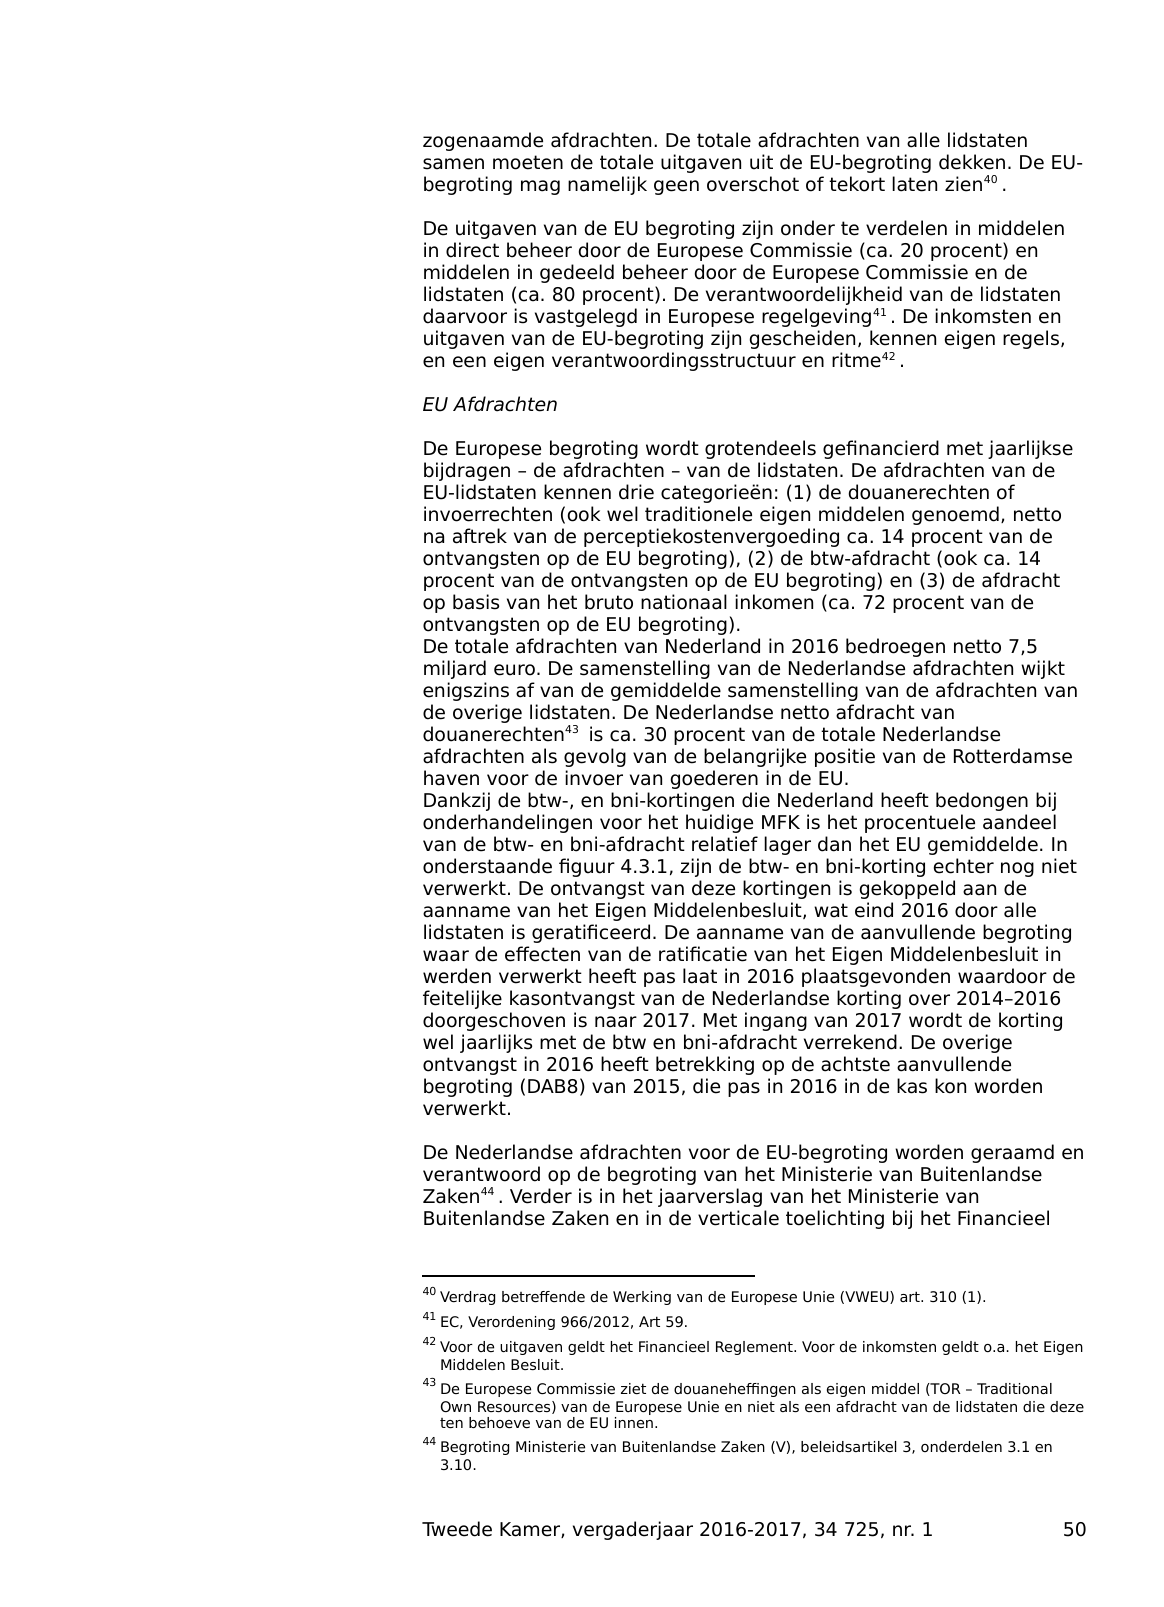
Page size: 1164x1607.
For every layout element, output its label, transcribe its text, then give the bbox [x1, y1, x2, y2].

text De Europese begroting wordt grotendeels gefinancierd met jaarlijkse bijdragen – de afdrachten – van de lidstaten. De afdrachten van de EU-lidstaten kennen drie categorieën: (1) de douanerechten of invoerrechten (ook wel traditionele eigen middelen genoemd, netto na aftrek van de perceptiekostenvergoeding ca. 14 procent van de ontvangsten op de EU begroting), (2) de btw-afdracht (ook ca. 14 procent van de ontvangsten op de EU begroting) en (3) de afdracht op basis van het bruto nationaal inkomen (ca. 72 procent van de ontvangsten op de EU begroting). [422, 438, 1087, 636]
text zogenaamde afdrachten. De totale afdrachten van alle lidstaten samen moeten de totale uitgaven uit de EU-begroting dekken. De EU-begroting mag namelijk geen overschot of tekort laten zien. [422, 130, 1087, 196]
text De Nederlandse afdrachten voor de EU-begroting worden geraamd en verantwoord op de begroting van het Ministerie van Buitenlandse Zaken. Verder is in het jaarverslag van het Ministerie van Buitenlandse Zaken en in de verticale toelichting bij het Financieel [422, 1142, 1087, 1230]
text EC, Verordening 966/2012, Art 59. [422, 1310, 1087, 1332]
text De Europese Commissie ziet de douaneheffingen als eigen middel (TOR – Traditional Own Resources) van de Europese Unie en niet als een afdracht van de lidstaten die deze ten behoeve van de EU innen. [422, 1377, 1087, 1432]
text Voor de uitgaven geldt het Financieel Reglement. Voor de inkomsten geldt o.a. het Eigen Middelen Besluit. [422, 1335, 1087, 1374]
text De totale afdrachten van Nederland in 2016 bedroegen netto 7,5 miljard euro. De samenstelling van de Nederlandse afdrachten wijkt enigszins af van de gemiddelde samenstelling van de afdrachten van de overige lidstaten. De Nederlandse netto afdracht van douanerechten is ca. 30 procent van de totale Nederlandse afdrachten als gevolg van de belangrijke positie van de Rotterdamse haven voor de invoer van goederen in de EU. [422, 636, 1087, 790]
text Begroting Ministerie van Buitenlandse Zaken (V), beleidsartikel 3, onderdelen 3.1 en 3.10. [422, 1435, 1087, 1474]
text Verdrag betreffende de Werking van de Europese Unie (VWEU) art. 310 (1). [422, 1285, 1087, 1307]
text Dankzij de btw-, en bni-kortingen die Nederland heeft bedongen bij onderhandelingen voor het huidige MFK is het procentuele aandeel van de btw- en bni-afdracht relatief lager dan het EU gemiddelde. In onderstaande figuur 4.3.1, zijn de btw- en bni-korting echter nog niet verwerkt. De ontvangst van deze kortingen is gekoppeld aan de aanname van het Eigen Middelenbesluit, wat eind 2016 door alle lidstaten is geratificeerd. De aanname van de aanvullende begroting waar de effecten van de ratificatie van het Eigen Middelenbesluit in werden verwerkt heeft pas laat in 2016 plaatsgevonden waardoor de feitelijke kasontvangst van de Nederlandse korting over 2014–2016 doorgeschoven is naar 2017. Met ingang van 2017 wordt de korting wel jaarlijks met de btw en bni-afdracht verrekend. De overige ontvangst in 2016 heeft betrekking op de achtste aanvullende begroting (DAB8) van 2015, die pas in 2016 in de kas kon worden verwerkt. [422, 790, 1087, 1119]
subtitle EU Afdrachten [422, 394, 1087, 416]
text De uitgaven van de EU begroting zijn onder te verdelen in middelen in direct beheer door de Europese Commissie (ca. 20 procent) en middelen in gedeeld beheer door de Europese Commissie en de lidstaten (ca. 80 procent). De verantwoordelijkheid van de lidstaten daarvoor is vastgelegd in Europese regelgeving. De inkomsten en uitgaven van de EU-begroting zijn gescheiden, kennen eigen regels, en een eigen verantwoordingsstructuur en ritme. [422, 218, 1087, 372]
